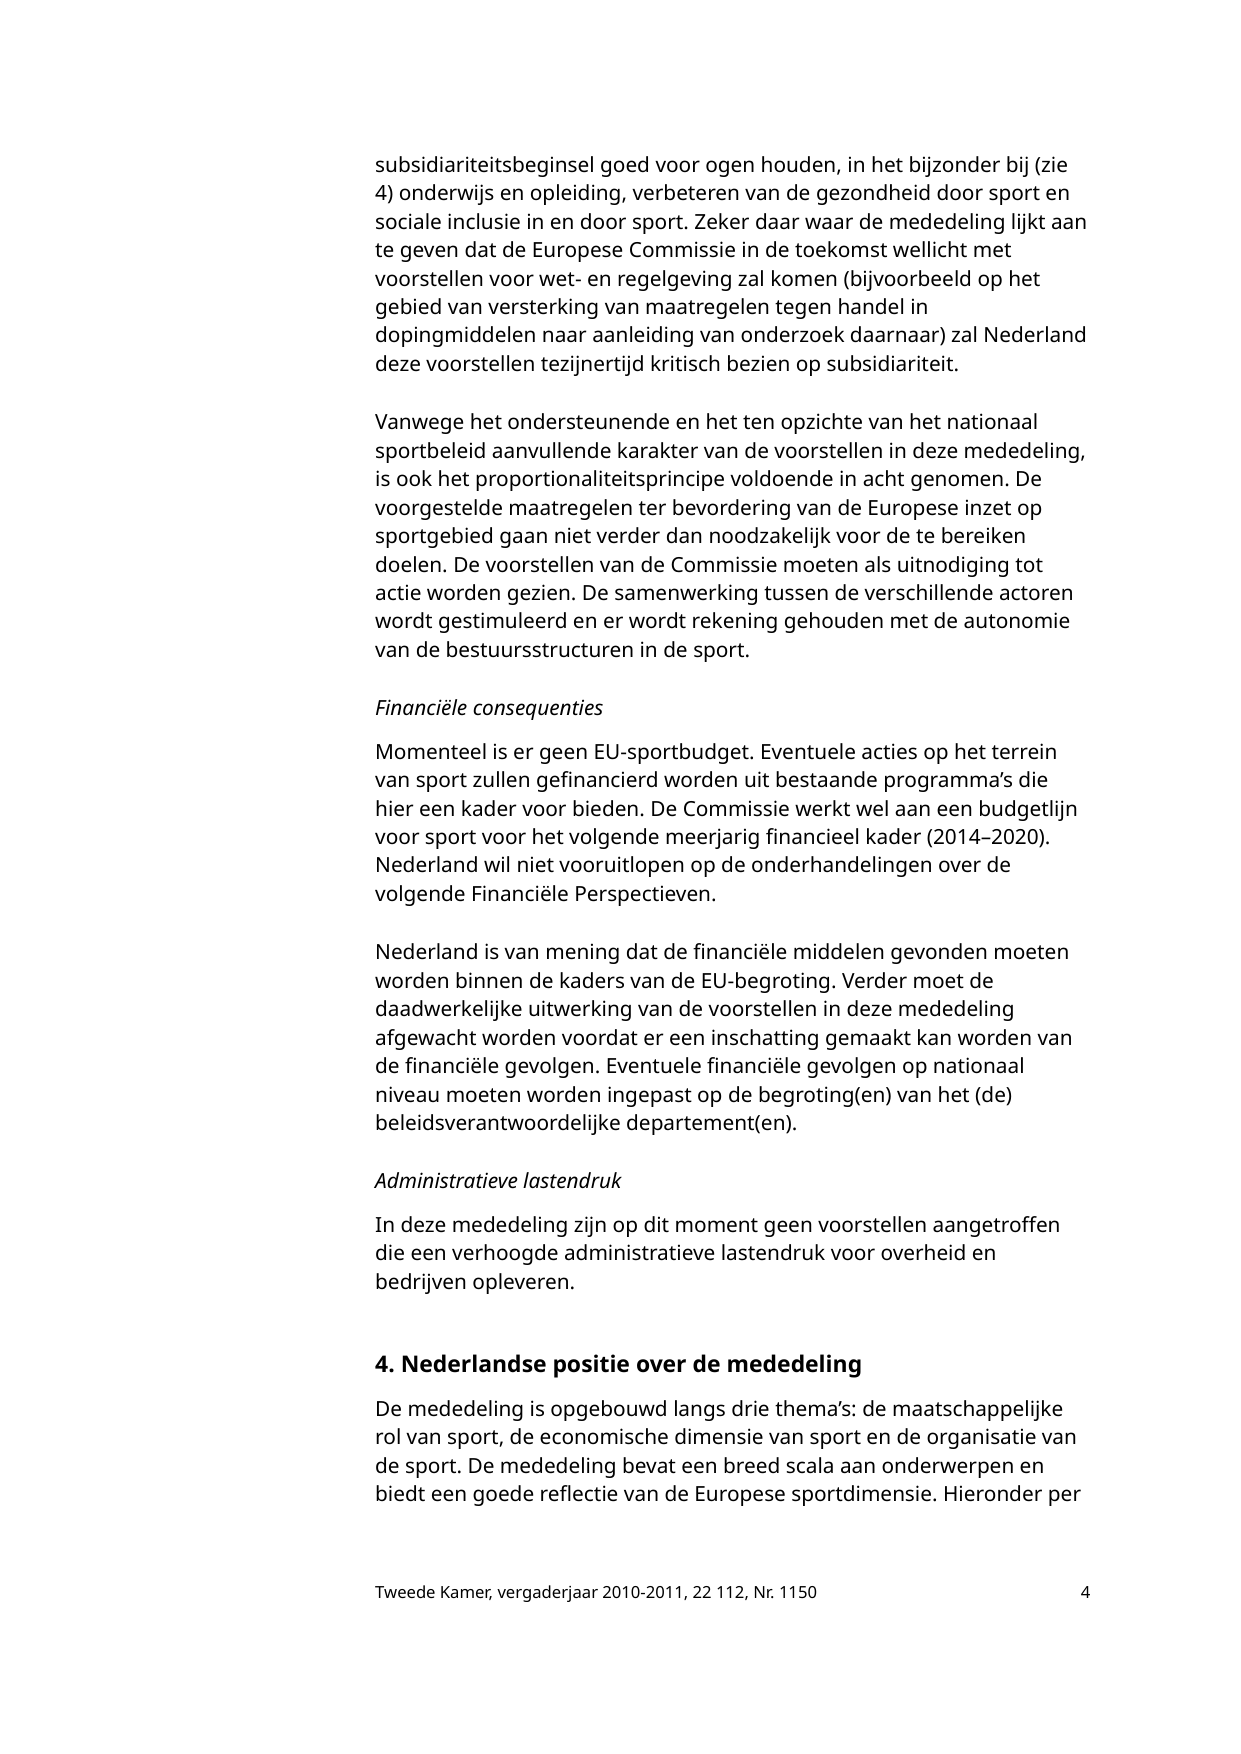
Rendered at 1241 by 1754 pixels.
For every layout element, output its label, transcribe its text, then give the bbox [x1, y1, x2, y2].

text De mededeling is opgebouwd langs drie thema’s: de maatschappelijke rol van sport, de economische dimensie van sport en de organisatie van de sport. De mededeling bevat een breed scala aan onderwerpen en biedt een goede reflectie van de Europese sportdimensie. Hieronder per [375, 1394, 1090, 1508]
text Vanwege het ondersteunende en het ten opzichte van het nationaal sportbeleid aanvullende karakter van de voorstellen in deze mededeling, is ook het proportionaliteitsprincipe voldoende in acht genomen. De voorgestelde maatregelen ter bevordering van de Europese inzet op sportgebied gaan niet verder dan noodzakelijk voor de te bereiken doelen. De voorstellen van de Commissie moeten als uitnodiging tot actie worden gezien. De samenwerking tussen de verschillende actoren wordt gestimuleerd en er wordt rekening gehouden met de autonomie van de bestuursstructuren in de sport. [375, 407, 1090, 663]
text Financiële consequenties [375, 693, 1090, 722]
text Nederland is van mening dat de financiële middelen gevonden moeten worden binnen de kaders van de EU-begroting. Verder moet de daadwerkelijke uitwerking van de voorstellen in deze mededeling afgewacht worden voordat er een inschatting gemaakt kan worden van de financiële gevolgen. Eventuele financiële gevolgen op nationaal niveau moeten worden ingepast op de begroting(en) van het (de) beleidsverantwoordelijke departement(en). [375, 937, 1090, 1137]
text Momenteel is er geen EU-sportbudget. Eventuele acties op het terrein van sport zullen gefinancierd worden uit bestaande programma’s die hier een kader voor bieden. De Commissie werkt wel aan een budgetlijn voor sport voor het volgende meerjarig financieel kader (2014–2020). Nederland wil niet vooruitlopen op de onderhandelingen over de volgende Financiële Perspectieven. [375, 737, 1090, 907]
text Administratieve lastendruk [375, 1167, 1090, 1195]
text subsidiariteitsbeginsel goed voor ogen houden, in het bijzonder bij (zie 4) onderwijs en opleiding, verbeteren van de gezondheid door sport en sociale inclusie in en door sport. Zeker daar waar de mededeling lijkt aan te geven dat de Europese Commissie in de toekomst wellicht met voorstellen voor wet- en regelgeving zal komen (bijvoorbeeld op het gebied van versterking van maatregelen tegen handel in dopingmiddelen naar aanleiding van onderzoek daarnaar) zal Nederland deze voorstellen tezijnertijd kritisch bezien op subsidiariteit. [375, 150, 1090, 377]
subtitle 4. Nederlandse positie over de mededeling [375, 1348, 1090, 1379]
text In deze mededeling zijn op dit moment geen voorstellen aangetroffen die een verhoogde administratieve lastendruk voor overheid en bedrijven opleveren. [375, 1210, 1090, 1295]
